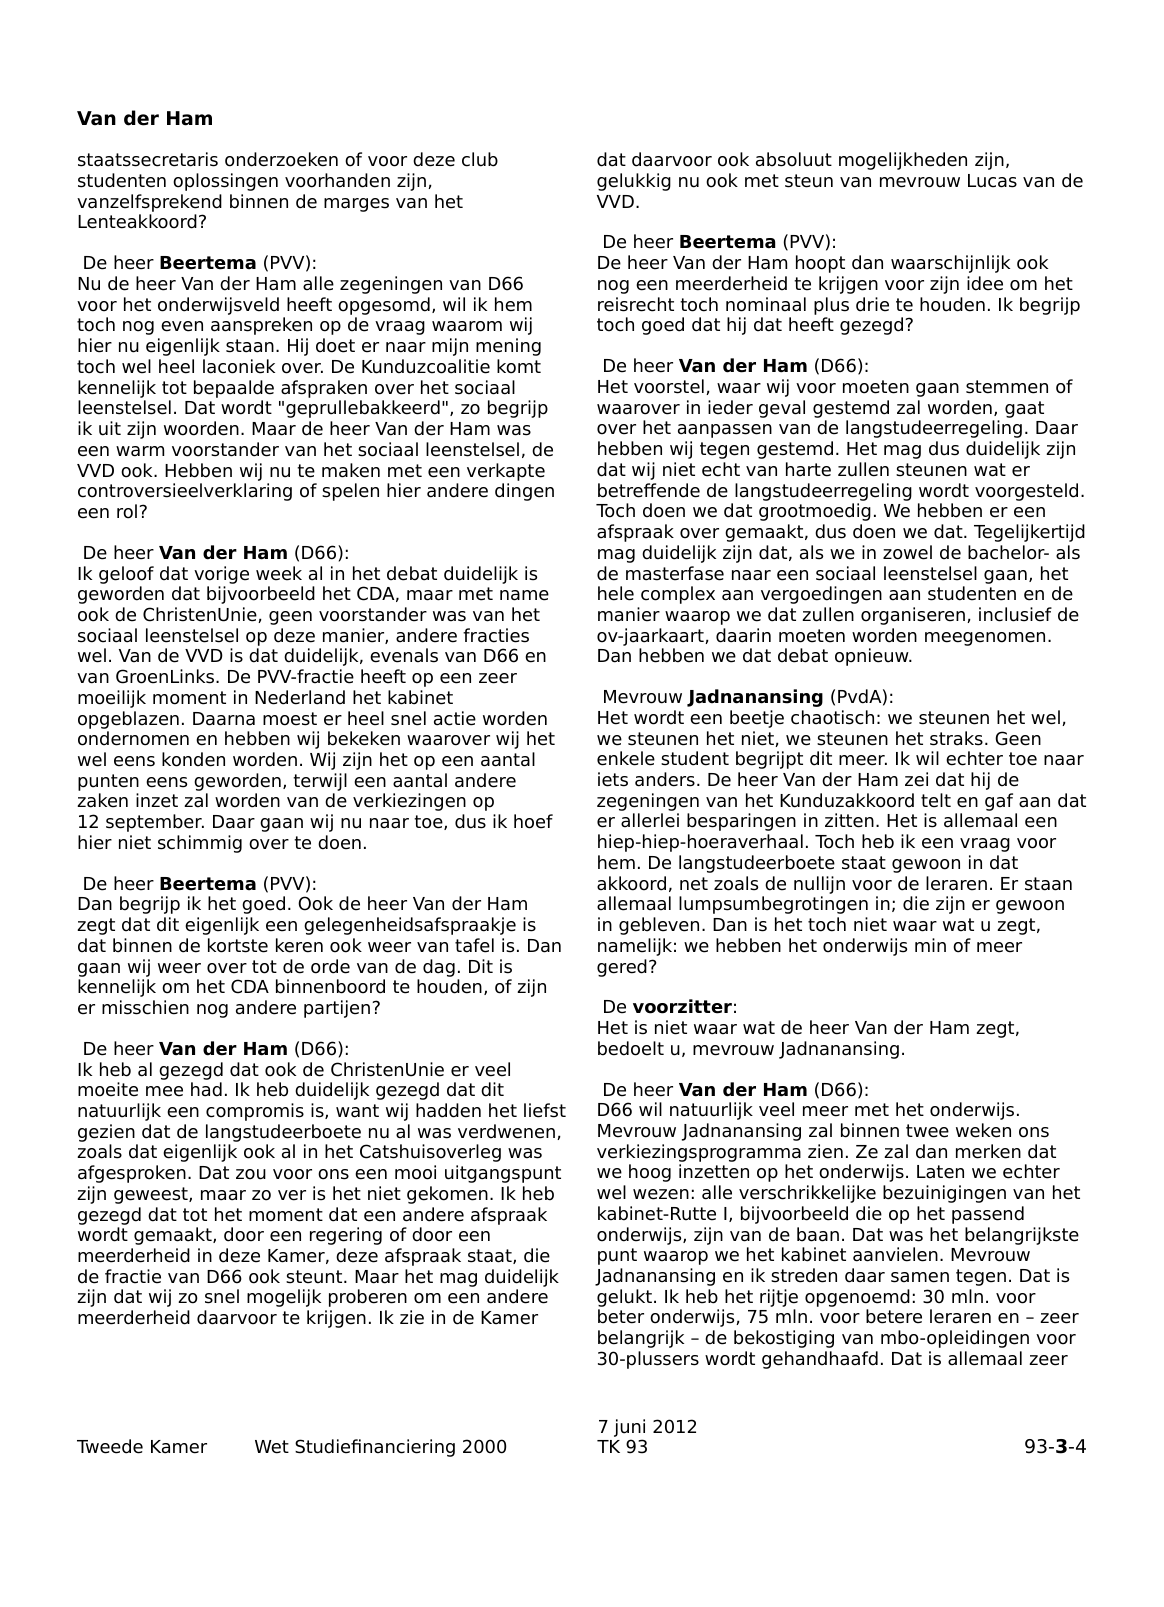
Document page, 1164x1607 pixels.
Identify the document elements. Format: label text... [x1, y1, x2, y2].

text De voorzitter: [596, 997, 1087, 1018]
text Ik heb al gezegd dat ook de ChristenUnie er veel moeite mee had. Ik heb duidelijk gezegd dat dit natuurlijk een compromis is, want wij hadden het liefst gezien dat de langstudeerboete nu al was verdwenen, zoals dat eigenlijk ook al in het Catshuisoverleg was afgesproken. Dat zou voor ons een mooi uitgangspunt zijn geweest, maar zo ver is het niet gekomen. Ik heb gezegd dat tot het moment dat een andere afspraak wordt gemaakt, door een regering of door een meerderheid in deze Kamer, deze afspraak staat, die de fractie van D66 ook steunt. Maar het mag duidelijk zijn dat wij zo snel mogelijk proberen om een andere meerderheid daarvoor te krijgen. Ik zie in de Kamer [77, 1059, 567, 1329]
text Nu de heer Van der Ham alle zegeningen van D66 voor het onderwijsveld heeft opgesomd, wil ik hem toch nog even aanspreken op de vraag waarom wij hier nu eigenlijk staan. Hij doet er naar mijn mening toch wel heel laconiek over. De Kunduzcoalitie komt kennelijk tot bepaalde afspraken over het sociaal leenstelsel. Dat wordt "geprullebakkeerd", zo begrijp ik uit zijn woorden. Maar de heer Van der Ham was een warm voorstander van het sociaal leenstelsel, de VVD ook. Hebben wij nu te maken met een verkapte controversieelverklaring of spelen hier andere dingen een rol? [77, 274, 567, 523]
text De heer Van der Ham (D66): [77, 1039, 567, 1059]
text De heer Van der Ham (D66): [596, 1079, 1087, 1100]
text Het wordt een beetje chaotisch: we steunen het wel, we steunen het niet, we steunen het straks. Geen enkele student begrijpt dit meer. Ik wil echter toe naar iets anders. De heer Van der Ham zei dat hij de zegeningen van het Kunduzakkoord telt en gaf aan dat er allerlei besparingen in zitten. Het is allemaal een hiep-hiep-hoeraverhaal. Toch heb ik een vraag voor hem. De langstudeerboete staat gewoon in dat akkoord, net zoals de nullijn voor de leraren. Er staan allemaal lumpsumbegrotingen in; die zijn er gewoon in gebleven. Dan is het toch niet waar wat u zegt, namelijk: we hebben het onderwijs min of meer gered? [596, 708, 1087, 977]
text Dan begrijp ik het goed. Ook de heer Van der Ham zegt dat dit eigenlijk een gelegenheidsafspraakje is dat binnen de kortste keren ook weer van tafel is. Dan gaan wij weer over tot de orde van de dag. Dit is kennelijk om het CDA binnenboord te houden, of zijn er misschien nog andere partijen? [77, 894, 567, 1019]
text Mevrouw Jadnanansing (PvdA): [596, 687, 1087, 708]
text De heer Beertema (PVV): [77, 253, 567, 274]
text Ik geloof dat vorige week al in het debat duidelijk is geworden dat bijvoorbeeld het CDA, maar met name ook de ChristenUnie, geen voorstander was van het sociaal leenstelsel op deze manier, andere fracties wel. Van de VVD is dat duidelijk, evenals van D66 en van GroenLinks. De PVV-fractie heeft op een zeer moeilijk moment in Nederland het kabinet opgeblazen. Daarna moest er heel snel actie worden ondernomen en hebben wij bekeken waarover wij het wel eens konden worden. Wij zijn het op een aantal punten eens geworden, terwijl een aantal andere zaken inzet zal worden van de verkiezingen op 12 september. Daar gaan wij nu naar toe, dus ik hoef hier niet schimmig over te doen. [77, 563, 567, 853]
text De heer Beertema (PVV): [77, 873, 567, 894]
text Het is niet waar wat de heer Van der Ham zegt, bedoelt u, mevrouw Jadnanansing. [596, 1018, 1087, 1059]
text De heer Van der Ham (D66): [77, 543, 567, 563]
text D66 wil natuurlijk veel meer met het onderwijs. Mevrouw Jadnanansing zal binnen twee weken ons verkiezingsprogramma zien. Ze zal dan merken dat we hoog inzetten op het onderwijs. Laten we echter wel wezen: alle verschrikkelijke bezuinigingen van het kabinet-Rutte I, bijvoorbeeld die op het passend onderwijs, zijn van de baan. Dat was het belangrijkste punt waarop we het kabinet aanvielen. Mevrouw Jadnanansing en ik streden daar samen tegen. Dat is gelukt. Ik heb het rijtje opgenoemd: 30 mln. voor beter onderwijs, 75 mln. voor betere leraren en – zeer belangrijk – de bekostiging van mbo-opleidingen voor 30-plussers wordt gehandhaafd. Dat is allemaal zeer [596, 1100, 1087, 1369]
text Het voorstel, waar wij voor moeten gaan stemmen of waarover in ieder geval gestemd zal worden, gaat over het aanpassen van de langstudeerregeling. Daar hebben wij tegen gestemd. Het mag dus duidelijk zijn dat wij niet echt van harte zullen steunen wat er betreffende de langstudeerregeling wordt voorgesteld. Toch doen we dat grootmoedig. We hebben er een afspraak over gemaakt, dus doen we dat. Tegelijkertijd mag duidelijk zijn dat, als we in zowel de bachelor- als de masterfase naar een sociaal leenstelsel gaan, het hele complex aan vergoedingen aan studenten en de manier waarop we dat zullen organiseren, inclusief de ov-jaarkaart, daarin moeten worden meegenomen. Dan hebben we dat debat opnieuw. [596, 377, 1087, 667]
text De heer Van der Ham hoopt dan waarschijnlijk ook nog een meerderheid te krijgen voor zijn idee om het reisrecht toch nominaal plus drie te houden. Ik begrijp toch goed dat hij dat heeft gezegd? [596, 253, 1087, 336]
text dat daarvoor ook absoluut mogelijkheden zijn, gelukkig nu ook met steun van mevrouw Lucas van de VVD. [596, 150, 1087, 212]
text staatssecretaris onderzoeken of voor deze club studenten oplossingen voorhanden zijn, vanzelfsprekend binnen de marges van het Lenteakkoord? [77, 150, 567, 233]
text De heer Beertema (PVV): [596, 232, 1087, 253]
text De heer Van der Ham (D66): [596, 356, 1087, 377]
